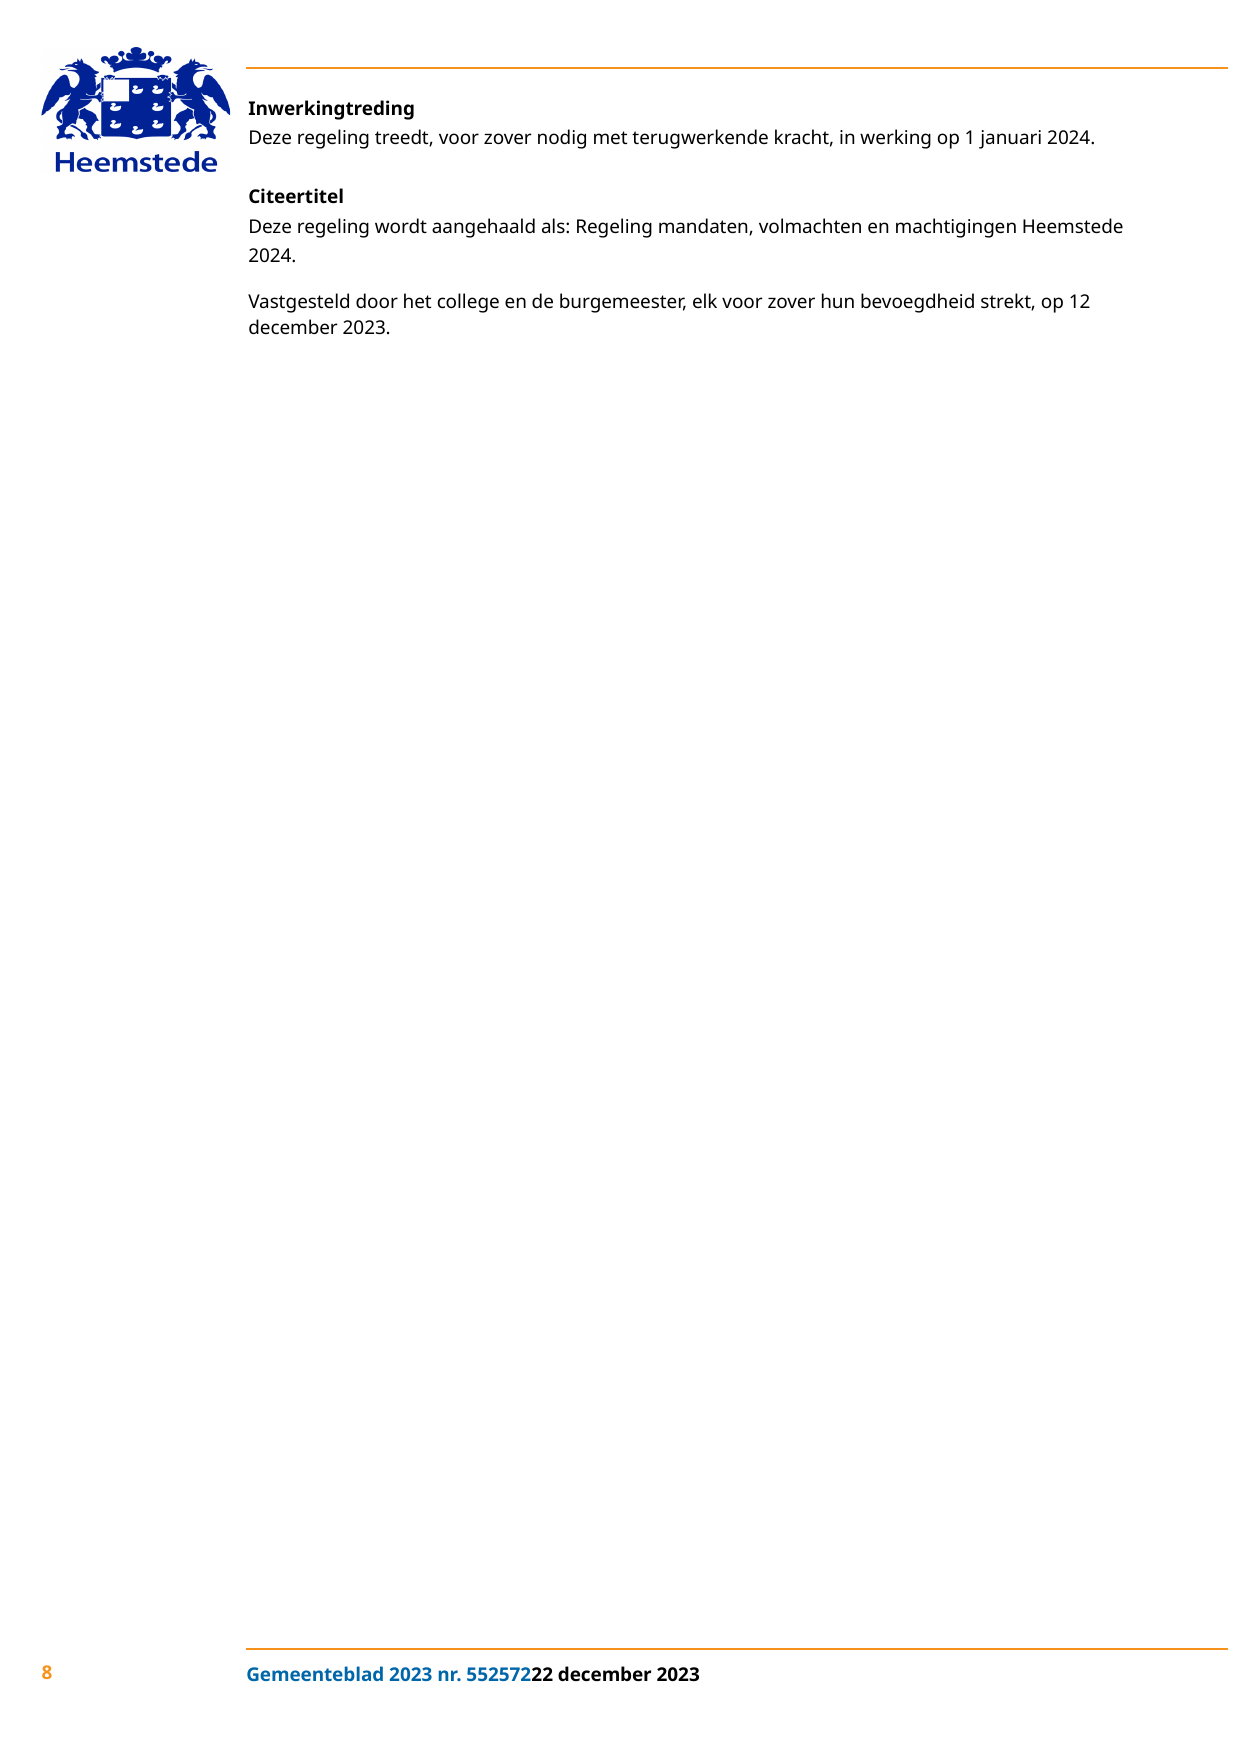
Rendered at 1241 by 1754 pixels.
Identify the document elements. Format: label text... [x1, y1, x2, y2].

text Deze regeling treedt, voor zover nodig met terugwerkende kracht, in werking op 1 januari 2024. [248, 124, 1152, 150]
text Inwerkingtreding [248, 95, 1152, 121]
text Citeertitel [248, 183, 1152, 209]
text Vastgesteld door het college en de burgemeester, elk voor zover hun bevoegdheid strekt, op 12 december 2023. [248, 288, 1152, 340]
picture [41, 47, 231, 172]
text Deze regeling wordt aangehaald als: Regeling mandaten, volmachten en machtigingen Heemstede 2024. [248, 213, 1152, 268]
